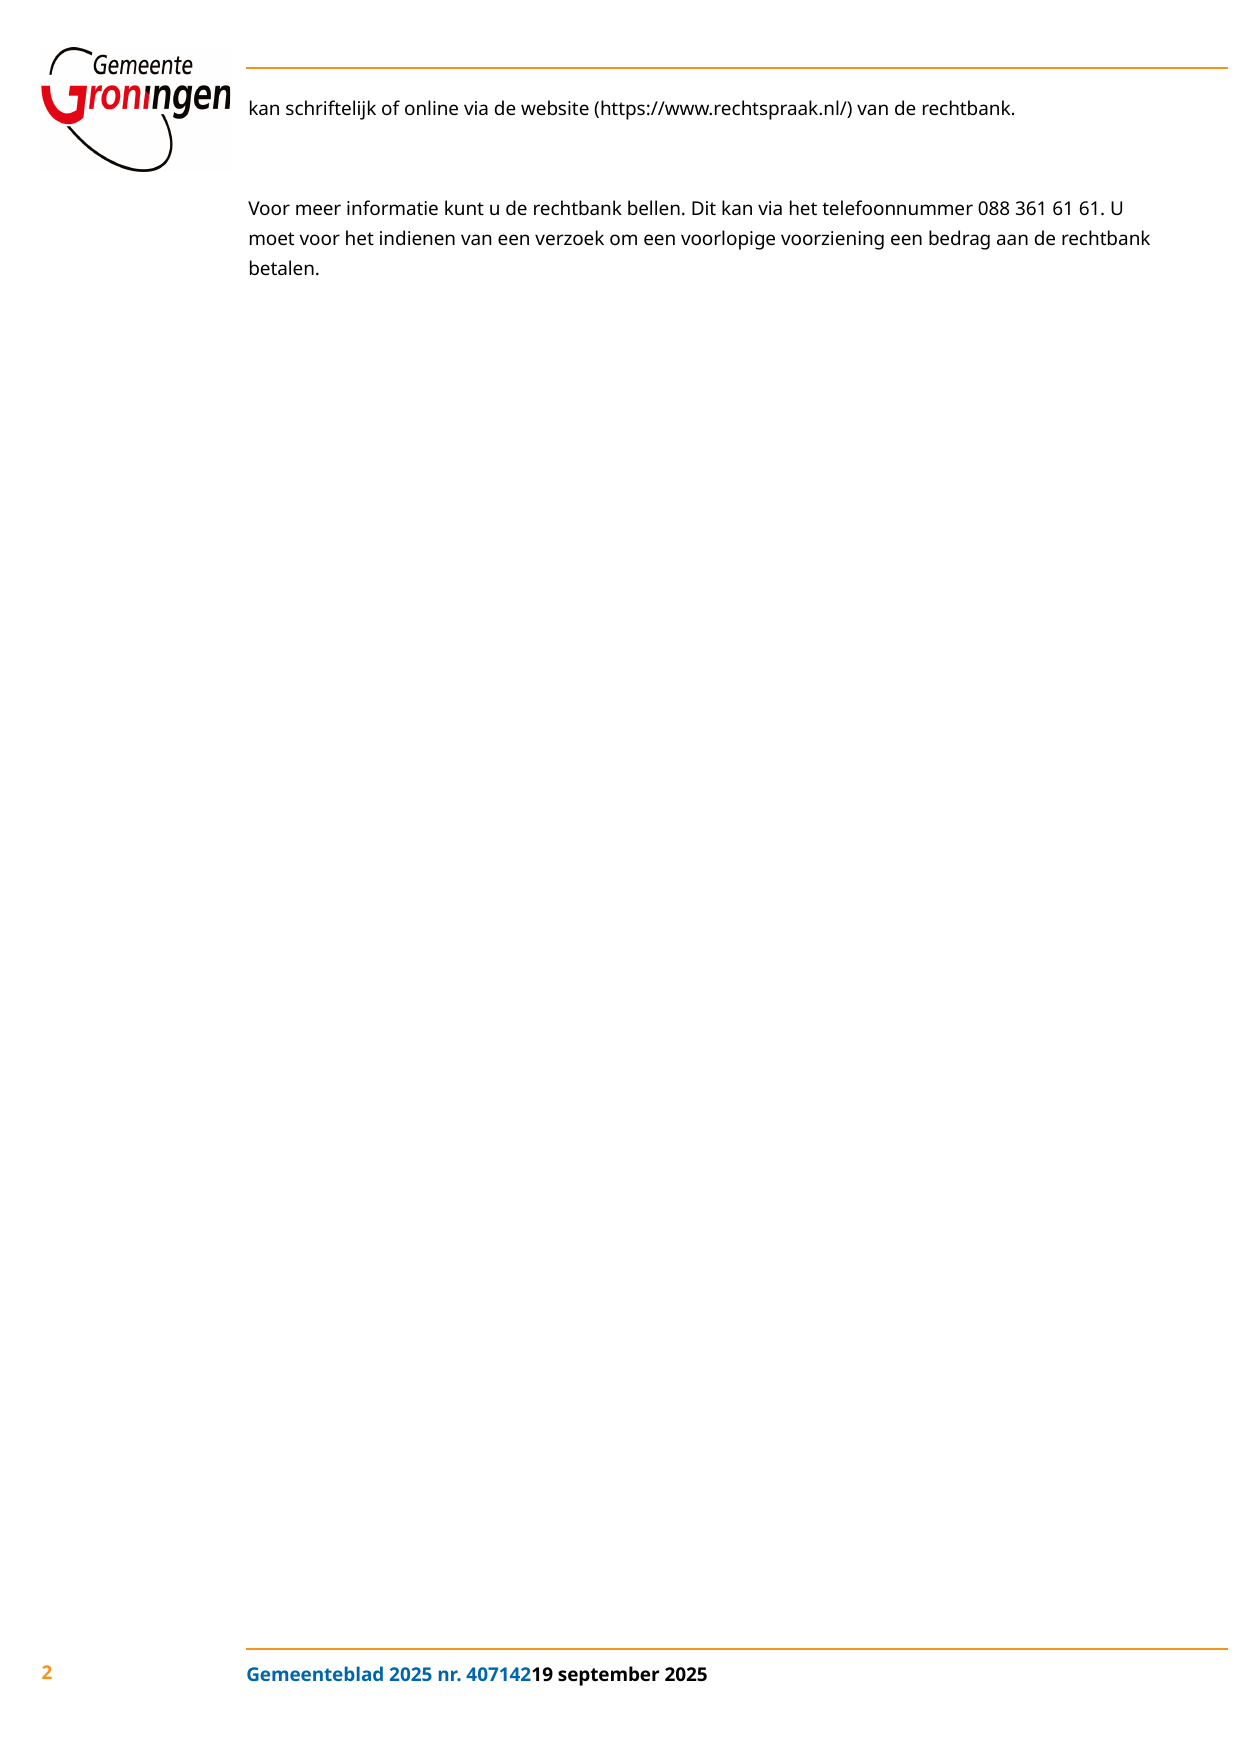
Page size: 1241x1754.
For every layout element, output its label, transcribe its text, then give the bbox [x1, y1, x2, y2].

text Voor meer informatie kunt u de rechtbank bellen. Dit kan via het telefoonnummer 088 361 61 61. U moet voor het indienen van een verzoek om een voorlopige voorziening een bedrag aan de rechtbank betalen. [248, 196, 1152, 281]
text kan schriftelijk of online via de website (https://www.rechtspraak.nl/) van de rechtbank. [248, 95, 1152, 121]
picture [41, 47, 231, 172]
